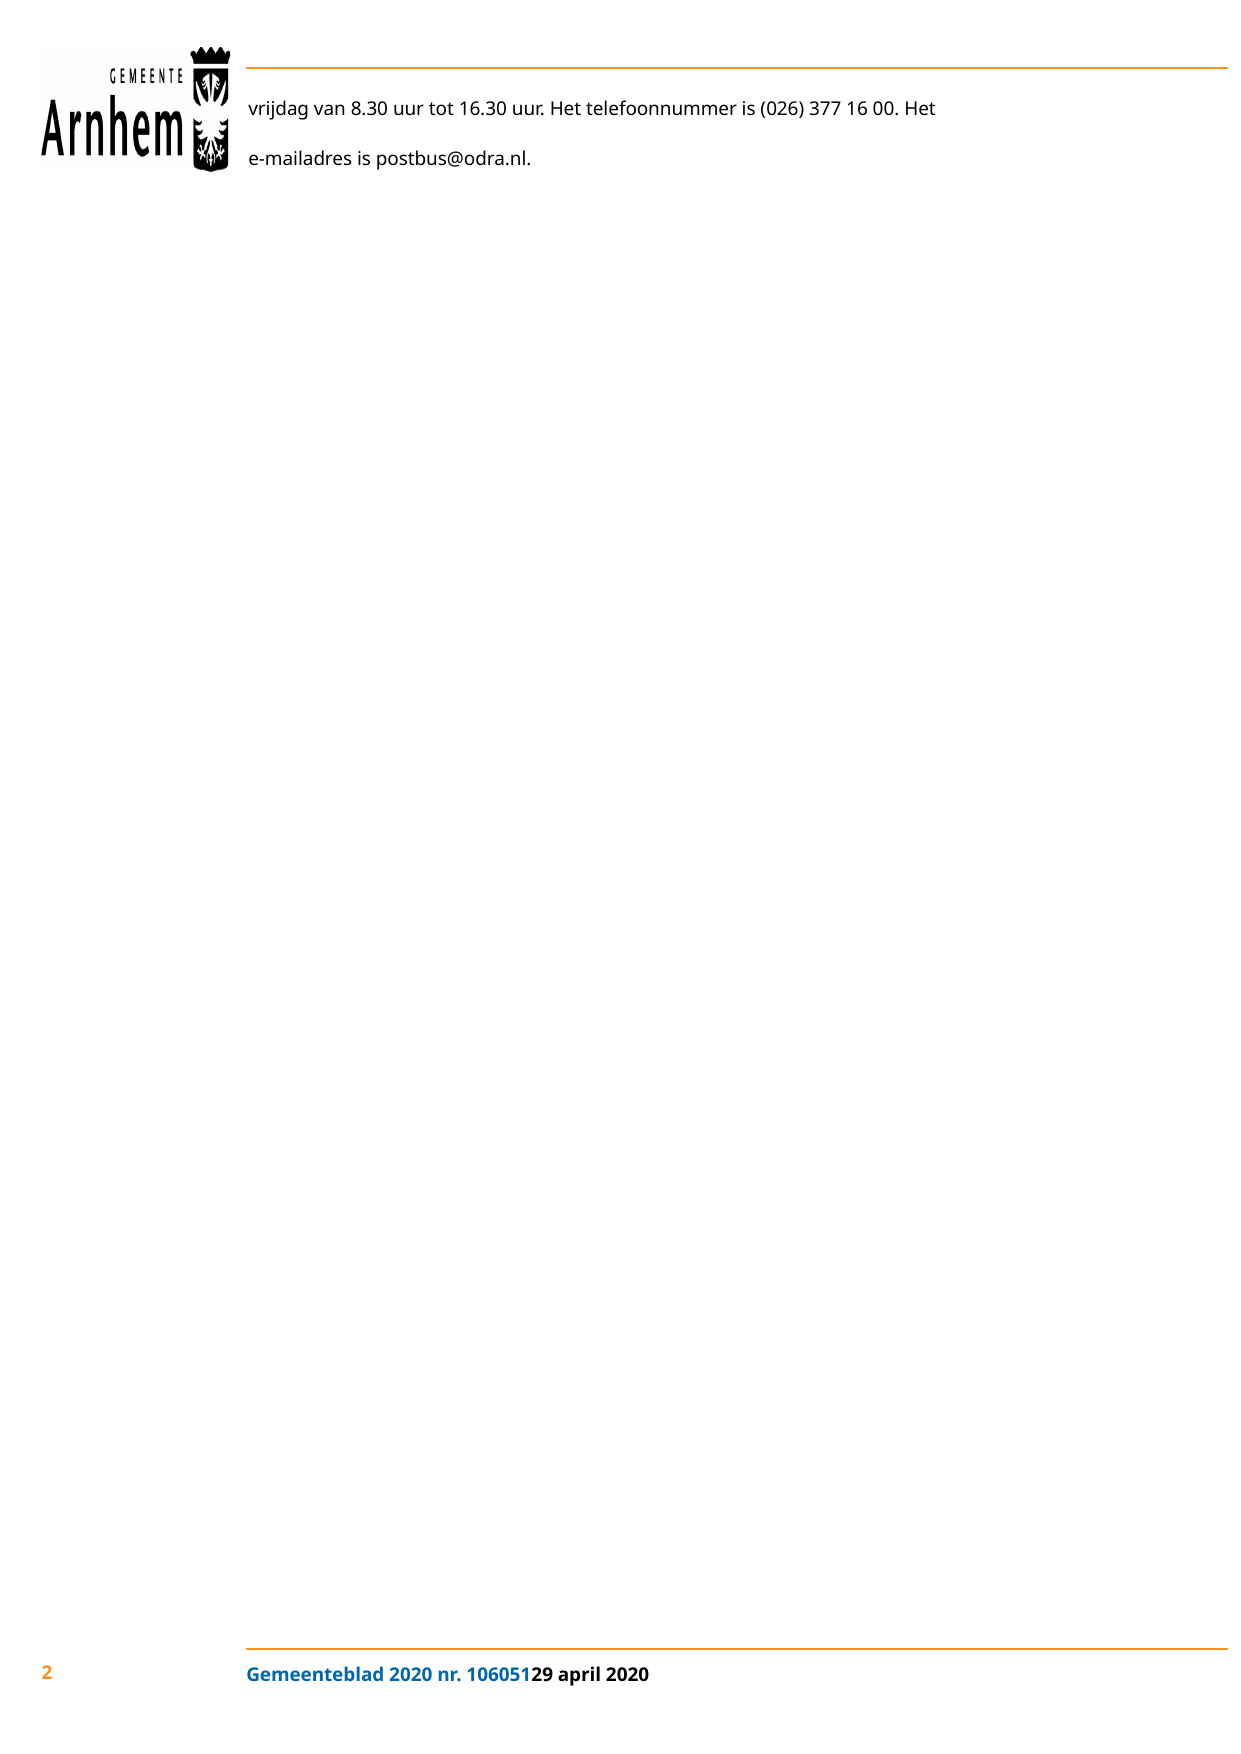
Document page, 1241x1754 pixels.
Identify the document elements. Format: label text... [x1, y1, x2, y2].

text vrijdag van 8.30 uur tot 16.30 uur. Het telefoonnummer is (026) 377 16 00. Het [248, 95, 1152, 121]
picture [41, 47, 231, 172]
text e-mailadres is postbus@odra.nl. [248, 145, 1152, 171]
